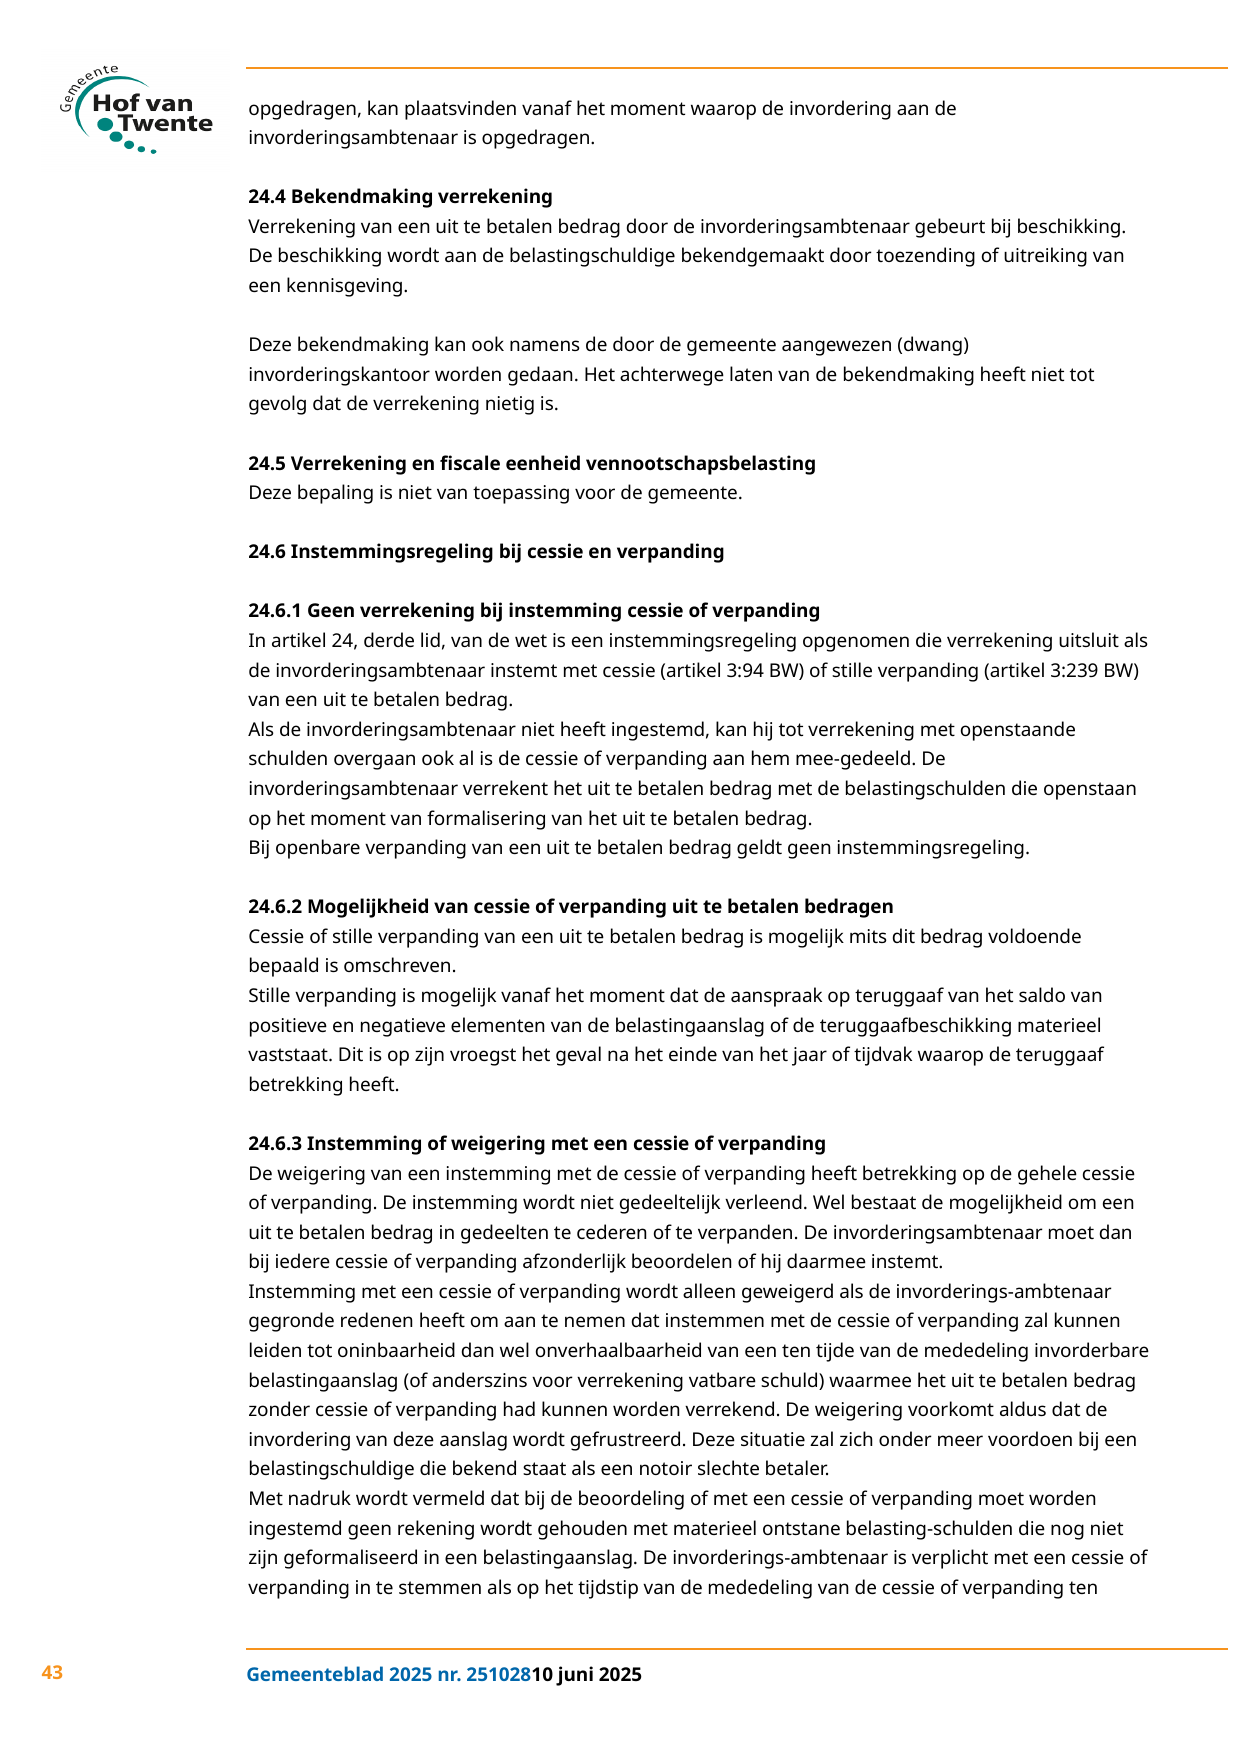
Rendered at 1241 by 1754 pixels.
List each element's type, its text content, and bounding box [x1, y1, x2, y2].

text Deze bekendmaking kan ook namens de door de gemeente aangewezen (dwang) invorderingskantoor worden gedaan. Het achterwege laten van de bekendmaking heeft niet tot gevolg dat de verrekening nietig is. [248, 331, 1152, 416]
text 24.6.2 Mogelijkheid van cessie of verpanding uit te betalen bedragen [248, 893, 1152, 919]
text 24.6.3 Instemming of weigering met een cessie of verpanding [248, 1130, 1152, 1156]
text 24.6.1 Geen verrekening bij instemming cessie of verpanding [248, 598, 1152, 623]
text Stille verpanding is mogelijk vanaf het moment dat de aanspraak op teruggaaf van het saldo van positieve en negatieve elementen van de belastingaanslag of de teruggaafbeschikking materieel vaststaat. Dit is op zijn vroegst het geval na het einde van het jaar of tijdvak waarop de teruggaaf betrekking heeft. [248, 982, 1152, 1097]
picture [41, 47, 231, 172]
text Bij openbare verpanding van een uit te betalen bedrag geldt geen instemmingsregeling. [248, 834, 1152, 860]
text Met nadruk wordt vermeld dat bij de beoordeling of met een cessie of verpanding moet worden ingestemd geen rekening wordt gehouden met materieel ontstane belasting-schulden die nog niet zijn geformaliseerd in een belastingaanslag. De invorderings-ambtenaar is verplicht met een cessie of verpanding in te stemmen als op het tijdstip van de mededeling van de cessie of verpanding ten [248, 1485, 1152, 1600]
text Als de invorderingsambtenaar niet heeft ingestemd, kan hij tot verrekening met openstaande schulden overgaan ook al is de cessie of verpanding aan hem mee-gedeeld. De invorderingsambtenaar verrekent het uit te betalen bedrag met de belastingschulden die openstaan op het moment van formalisering van het uit te betalen bedrag. [248, 716, 1152, 831]
text In artikel 24, derde lid, van de wet is een instemmingsregeling opgenomen die verrekening uitsluit als de invorderingsambtenaar instemt met cessie (artikel 3:94 BW) of stille verpanding (artikel 3:239 BW) van een uit te betalen bedrag. [248, 627, 1152, 712]
text opgedragen, kan plaatsvinden vanaf het moment waarop de invordering aan de invorderingsambtenaar is opgedragen. [248, 95, 1152, 150]
text Deze bepaling is niet van toepassing voor de gemeente. [248, 479, 1152, 505]
text 24.5 Verrekening en fiscale eenheid vennootschapsbelasting [248, 450, 1152, 476]
text De weigering van een instemming met de cessie of verpanding heeft betrekking op de gehele cessie of verpanding. De instemming wordt niet gedeeltelijk verleend. Wel bestaat de mogelijkheid om een uit te betalen bedrag in gedeelten te cederen of te verpanden. De invorderingsambtenaar moet dan bij iedere cessie of verpanding afzonderlijk beoordelen of hij daarmee instemt. [248, 1160, 1152, 1274]
text Instemming met een cessie of verpanding wordt alleen geweigerd als de invorderings-ambtenaar gegronde redenen heeft om aan te nemen dat instemmen met de cessie of verpanding zal kunnen leiden tot oninbaarheid dan wel onverhaalbaarheid van een ten tijde van de mededeling invorderbare belastingaanslag (of anderszins voor verrekening vatbare schuld) waarmee het uit te betalen bedrag zonder cessie of verpanding had kunnen worden verrekend. De weigering voorkomt aldus dat de invordering van deze aanslag wordt gefrustreerd. Deze situatie zal zich onder meer voordoen bij een belastingschuldige die bekend staat als een notoir slechte betaler. [248, 1278, 1152, 1481]
text Verrekening van een uit te betalen bedrag door de invorderingsambtenaar gebeurt bij beschikking. De beschikking wordt aan de belastingschuldige bekendgemaakt door toezending of uitreiking van een kennisgeving. [248, 213, 1152, 298]
text Cessie of stille verpanding van een uit te betalen bedrag is mogelijk mits dit bedrag voldoende bepaald is omschreven. [248, 923, 1152, 978]
text 24.6 Instemmingsregeling bij cessie en verpanding [248, 538, 1152, 564]
text 24.4 Bekendmaking verrekening [248, 183, 1152, 209]
